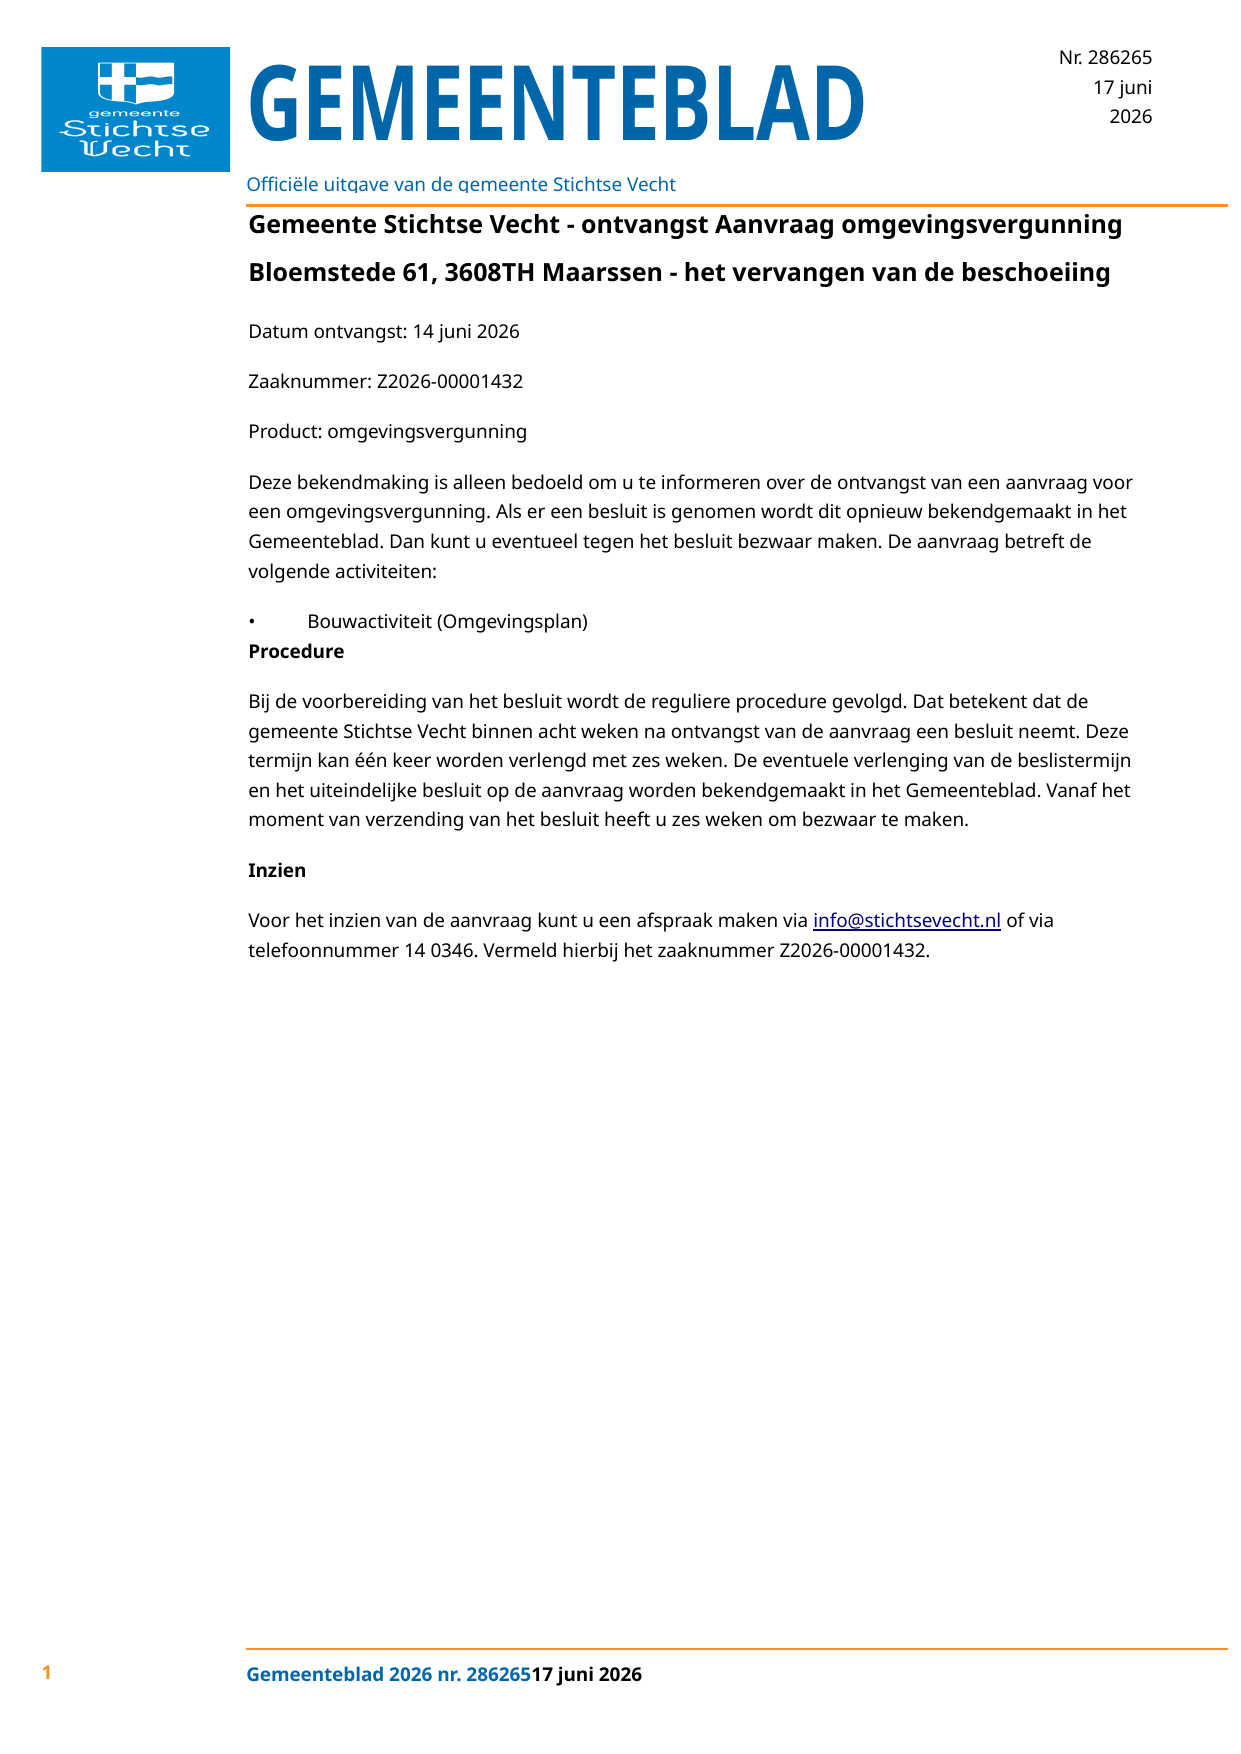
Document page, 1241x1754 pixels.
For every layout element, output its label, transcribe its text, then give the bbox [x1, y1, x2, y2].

text Zaaknummer: Z2026-00001432 [248, 368, 1152, 394]
picture [137, 63, 174, 103]
text Gemeente Stichtse Vecht - ontvangst Aanvraag omgevingsvergunning Bloemstede 61, 3608TH Maarssen - het vervangen van de beschoeiing [248, 207, 1152, 288]
text Datum ontvangst: 14 juni 2026 [248, 318, 1152, 344]
text Product: omgevingsvergunning [248, 419, 1152, 444]
picture [99, 63, 135, 101]
list Bouwactiviteit (Omgevingsplan) [248, 608, 1152, 634]
text Deze bekendmaking is alleen bedoeld om u te informeren over de ontvangst van een aanvraag voor een omgevingsvergunning. Als er een besluit is genomen wordt dit opnieuw bekendgemaakt in het Gemeenteblad. Dan kunt u eventueel tegen het besluit bezwaar maken. De aanvraag betreft de volgende activiteiten: [248, 469, 1152, 584]
text Inzien [248, 857, 1152, 883]
text Procedure [248, 638, 1152, 664]
text Voor het inzien van de aanvraag kunt u een afspraak maken via info@stichtsevecht.nl of via telefoonnummer 14 0346. Vermeld hierbij het zaaknummer Z2026-00001432. [248, 907, 1152, 963]
text Bij de voorbereiding van het besluit wordt de reguliere procedure gevolgd. Dat betekent dat de gemeente Stichtse Vecht binnen acht weken na ontvangst van de aanvraag een besluit neemt. Deze termijn kan één keer worden verlengd met zes weken. De eventuele verlenging van de beslistermijn en het uiteindelijke besluit op de aanvraag worden bekendgemaakt in het Gemeenteblad. Vanaf het moment van verzending van het besluit heeft u zes weken om bezwaar te maken. [248, 688, 1152, 832]
